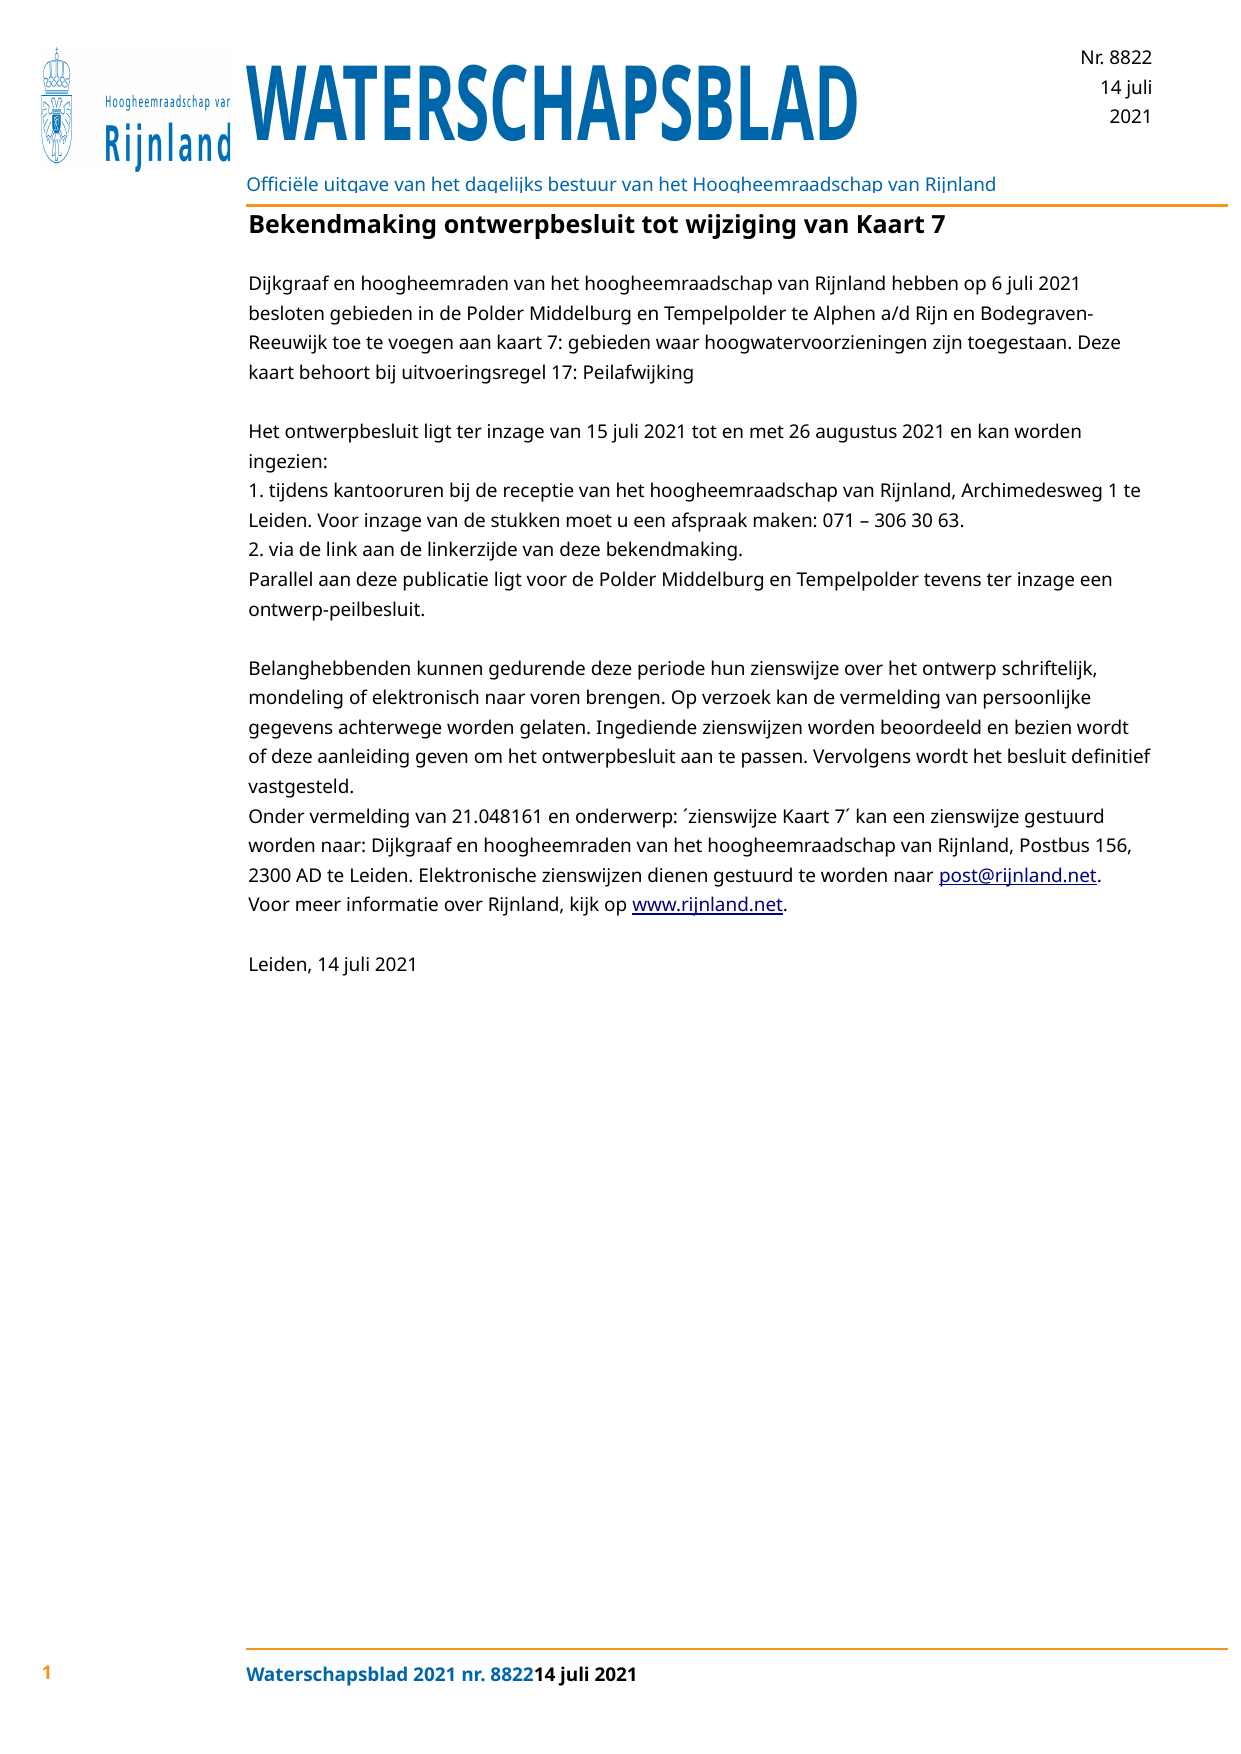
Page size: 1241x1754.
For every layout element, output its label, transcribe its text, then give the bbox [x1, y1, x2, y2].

text Leiden, 14 juli 2021 [248, 951, 1152, 976]
text Bekendmaking ontwerpbesluit tot wijziging van Kaart 7 [248, 207, 1152, 241]
text Belanghebbenden kunnen gedurende deze periode hun zienswijze over het ontwerp schriftelijk, mondeling of elektronisch naar voren brengen. Op verzoek kan de vermelding van persoonlijke gegevens achterwege worden gelaten. Ingediende zienswijzen worden beoordeeld en bezien wordt of deze aanleiding geven om het ontwerpbesluit aan te passen. Vervolgens wordt het besluit definitief vastgesteld. [248, 655, 1152, 799]
text 2. via de link aan de linkerzijde van deze bekendmaking. [248, 537, 1152, 562]
text Het ontwerpbesluit ligt ter inzage van 15 juli 2021 tot en met 26 augustus 2021 en kan worden ingezien: [248, 418, 1152, 473]
text Onder vermelding van 21.048161 en onderwerp: ´zienswijze Kaart 7´ kan een zienswijze gestuurd worden naar: Dijkgraaf en hoogheemraden van het hoogheemraadschap van Rijnland, Postbus 156, 2300 AD te Leiden. Elektronische zienswijzen dienen gestuurd te worden naar post@rijnland.net. [248, 803, 1152, 888]
text Parallel aan deze publicatie ligt voor de Polder Middelburg en Tempelpolder tevens ter inzage een ontwerp-peilbesluit. [248, 566, 1152, 621]
text Dijkgraaf en hoogheemraden van het hoogheemraadschap van Rijnland hebben op 6 juli 2021 besloten gebieden in de Polder Middelburg en Tempelpolder te Alphen a/d Rijn en Bodegraven-Reeuwijk toe te voegen aan kaart 7: gebieden waar hoogwatervoorzieningen zijn toegestaan. Deze kaart behoort bij uitvoeringsregel 17: Peilafwijking [248, 270, 1152, 385]
text 1. tijdens kantooruren bij de receptie van het hoogheemraadschap van Rijnland, Archimedesweg 1 te Leiden. Voor inzage van de stukken moet u een afspraak maken: 071 – 306 30 63. [248, 477, 1152, 533]
picture [41, 47, 231, 172]
text Voor meer informatie over Rijnland, kijk op www.rijnland.net. [248, 892, 1152, 917]
